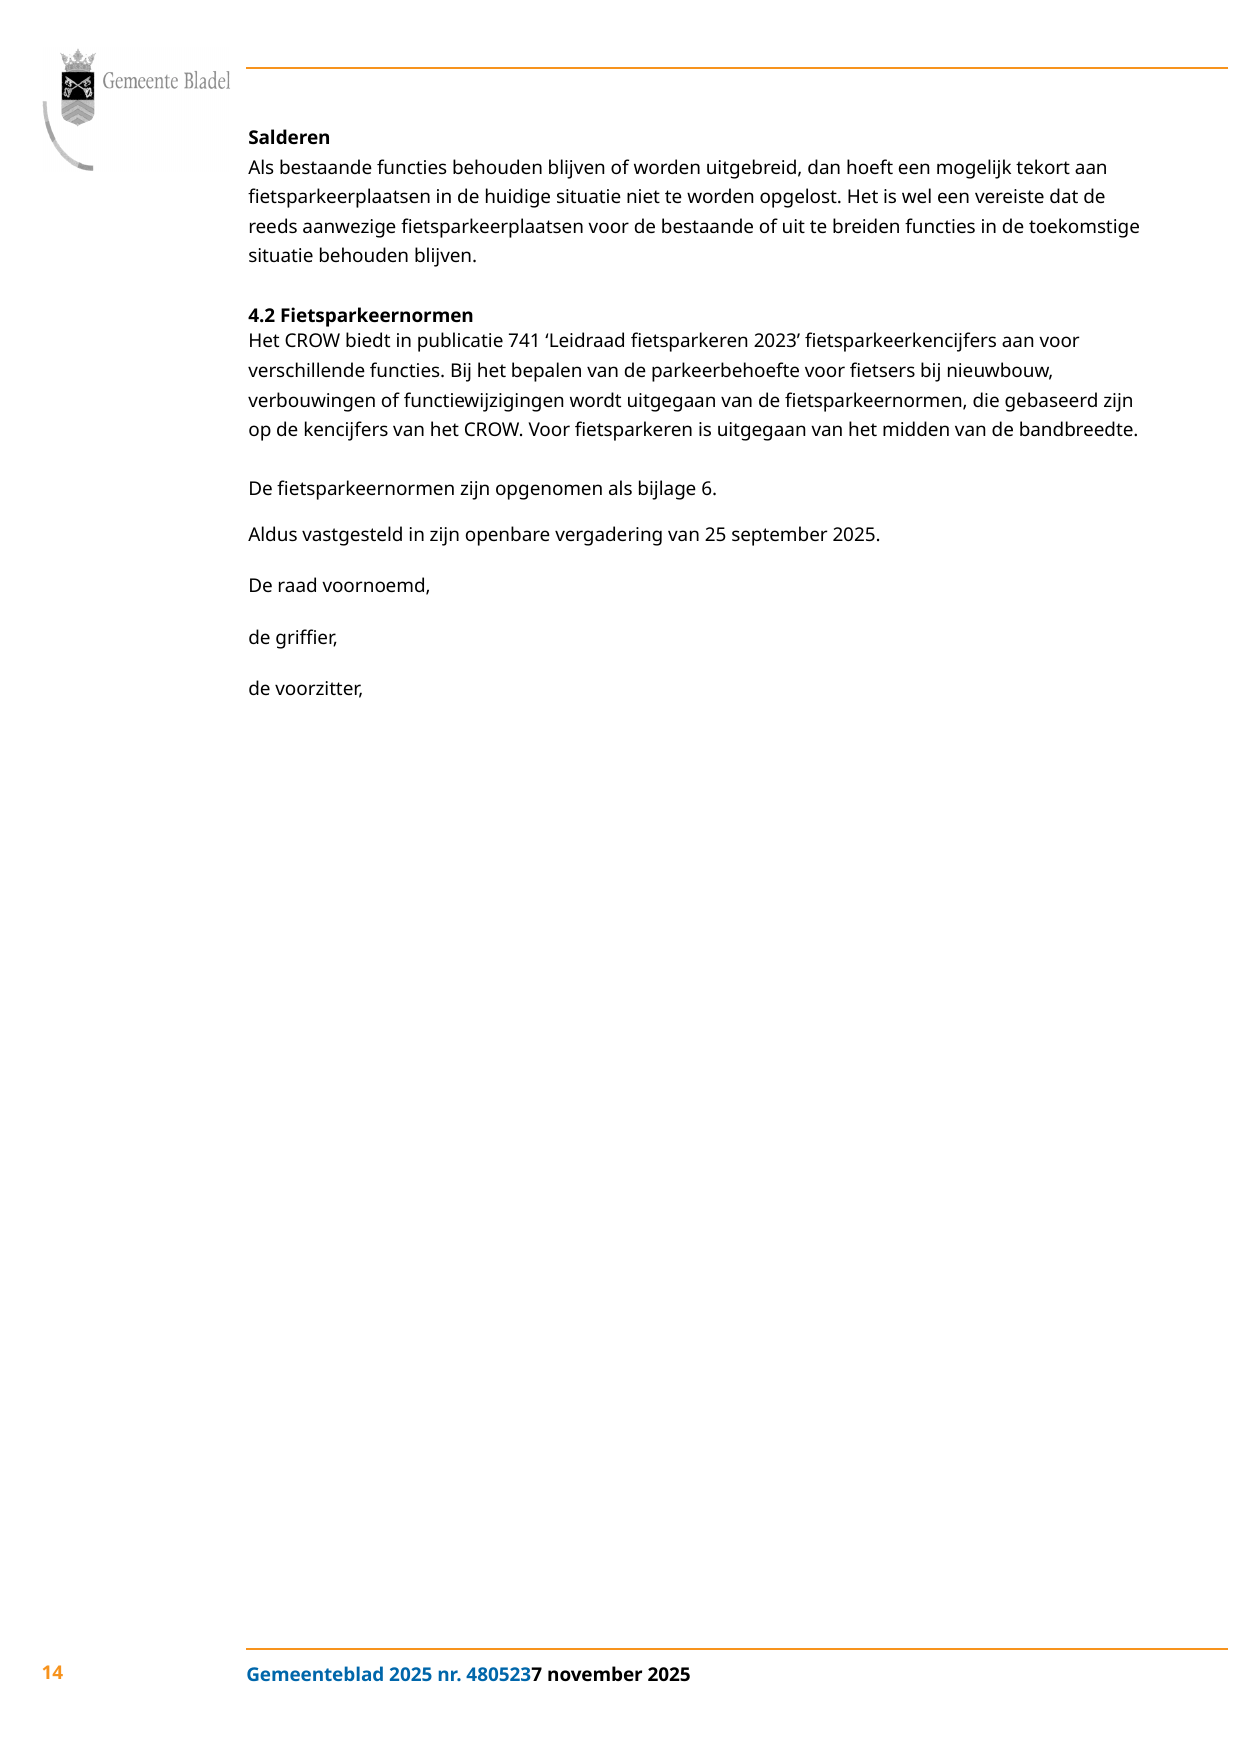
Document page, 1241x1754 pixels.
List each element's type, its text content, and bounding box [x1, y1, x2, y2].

text Het CROW biedt in publicatie 741 ‘Leidraad fietsparkeren 2023’ fietsparkeerkencijfers aan voor verschillende functies. Bij het bepalen van de parkeerbehoefte voor fietsers bij nieuwbouw, verbouwingen of functiewijzigingen wordt uitgegaan van de fietsparkeernormen, die gebaseerd zijn op de kencijfers van het CROW. Voor fietsparkeren is uitgegaan van het midden van de bandbreedte. [248, 328, 1152, 442]
text 4.2 Fietsparkeernormen [248, 302, 1152, 328]
text Salderen [248, 124, 1152, 150]
text de voorzitter, [248, 676, 1152, 701]
picture [41, 47, 231, 172]
text de griffier, [248, 624, 1152, 650]
text Als bestaande functies behouden blijven of worden uitgebreid, dan hoeft een mogelijk tekort aan fietsparkeerplaatsen in de huidige situatie niet te worden opgelost. Het is wel een vereiste dat de reeds aanwezige fietsparkeerplaatsen voor de bestaande of uit te breiden functies in de toekomstige situatie behouden blijven. [248, 154, 1152, 268]
text Aldus vastgesteld in zijn openbare vergadering van 25 september 2025. [248, 521, 1152, 547]
text De raad voornoemd, [248, 573, 1152, 598]
text De fietsparkeernormen zijn opgenomen als bijlage 6. [248, 476, 1152, 501]
